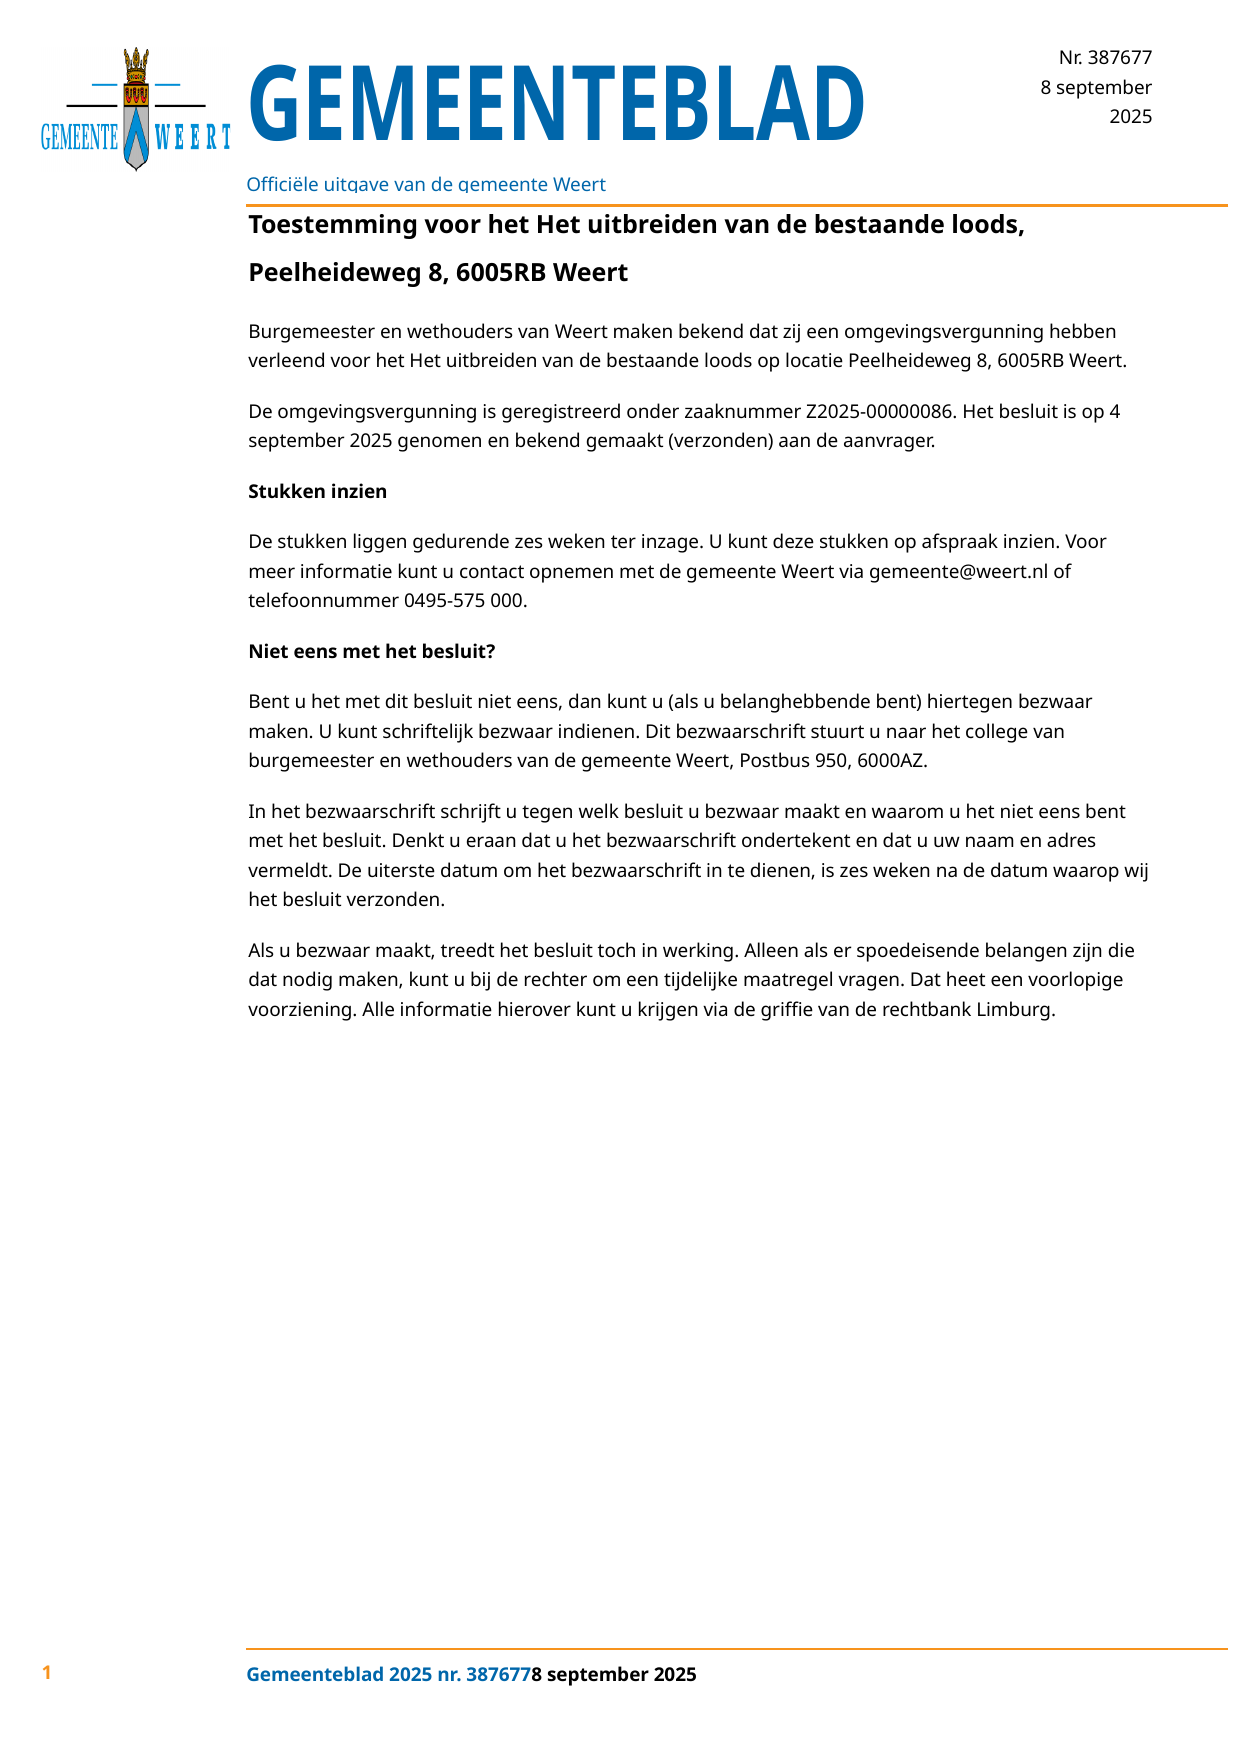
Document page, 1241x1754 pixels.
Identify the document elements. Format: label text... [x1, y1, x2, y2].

text Bent u het met dit besluit niet eens, dan kunt u (als u belanghebbende bent) hiertegen bezwaar maken. U kunt schriftelijk bezwaar indienen. Dit bezwaarschrift stuurt u naar het college van burgemeester en wethouders van de gemeente Weert, Postbus 950, 6000AZ. [248, 688, 1152, 773]
text De stukken liggen gedurende zes weken ter inzage. U kunt deze stukken op afspraak inzien. Voor meer informatie kunt u contact opnemen met de gemeente Weert via gemeente@weert.nl of telefoonnummer 0495-575 000. [248, 528, 1152, 613]
text Niet eens met het besluit? [248, 638, 1152, 664]
text Toestemming voor het Het uitbreiden van de bestaande loods, Peelheideweg 8, 6005RB Weert [248, 207, 1152, 288]
text In het bezwaarschrift schrijft u tegen welk besluit u bezwaar maakt en waarom u het niet eens bent met het besluit. Denkt u eraan dat u het bezwaarschrift ondertekent en dat u uw naam en adres vermeldt. De uiterste datum om het bezwaarschrift in te dienen, is zes weken na de datum waarop wij het besluit verzonden. [248, 798, 1152, 912]
picture [41, 47, 231, 172]
text Stukken inzien [248, 478, 1152, 504]
text De omgevingsvergunning is geregistreerd onder zaaknummer Z2025-00000086. Het besluit is op 4 september 2025 genomen en bekend gemaakt (verzonden) aan de aanvrager. [248, 398, 1152, 453]
text Burgemeester en wethouders van Weert maken bekend dat zij een omgevingsvergunning hebben verleend voor het Het uitbreiden van de bestaande loods op locatie Peelheideweg 8, 6005RB Weert. [248, 318, 1152, 373]
text Als u bezwaar maakt, treedt het besluit toch in werking. Alleen als er spoedeisende belangen zijn die dat nodig maken, kunt u bij de rechter om een tijdelijke maatregel vragen. Dat heet een voorlopige voorziening. Alle informatie hierover kunt u krijgen via de griffie van de rechtbank Limburg. [248, 937, 1152, 1022]
